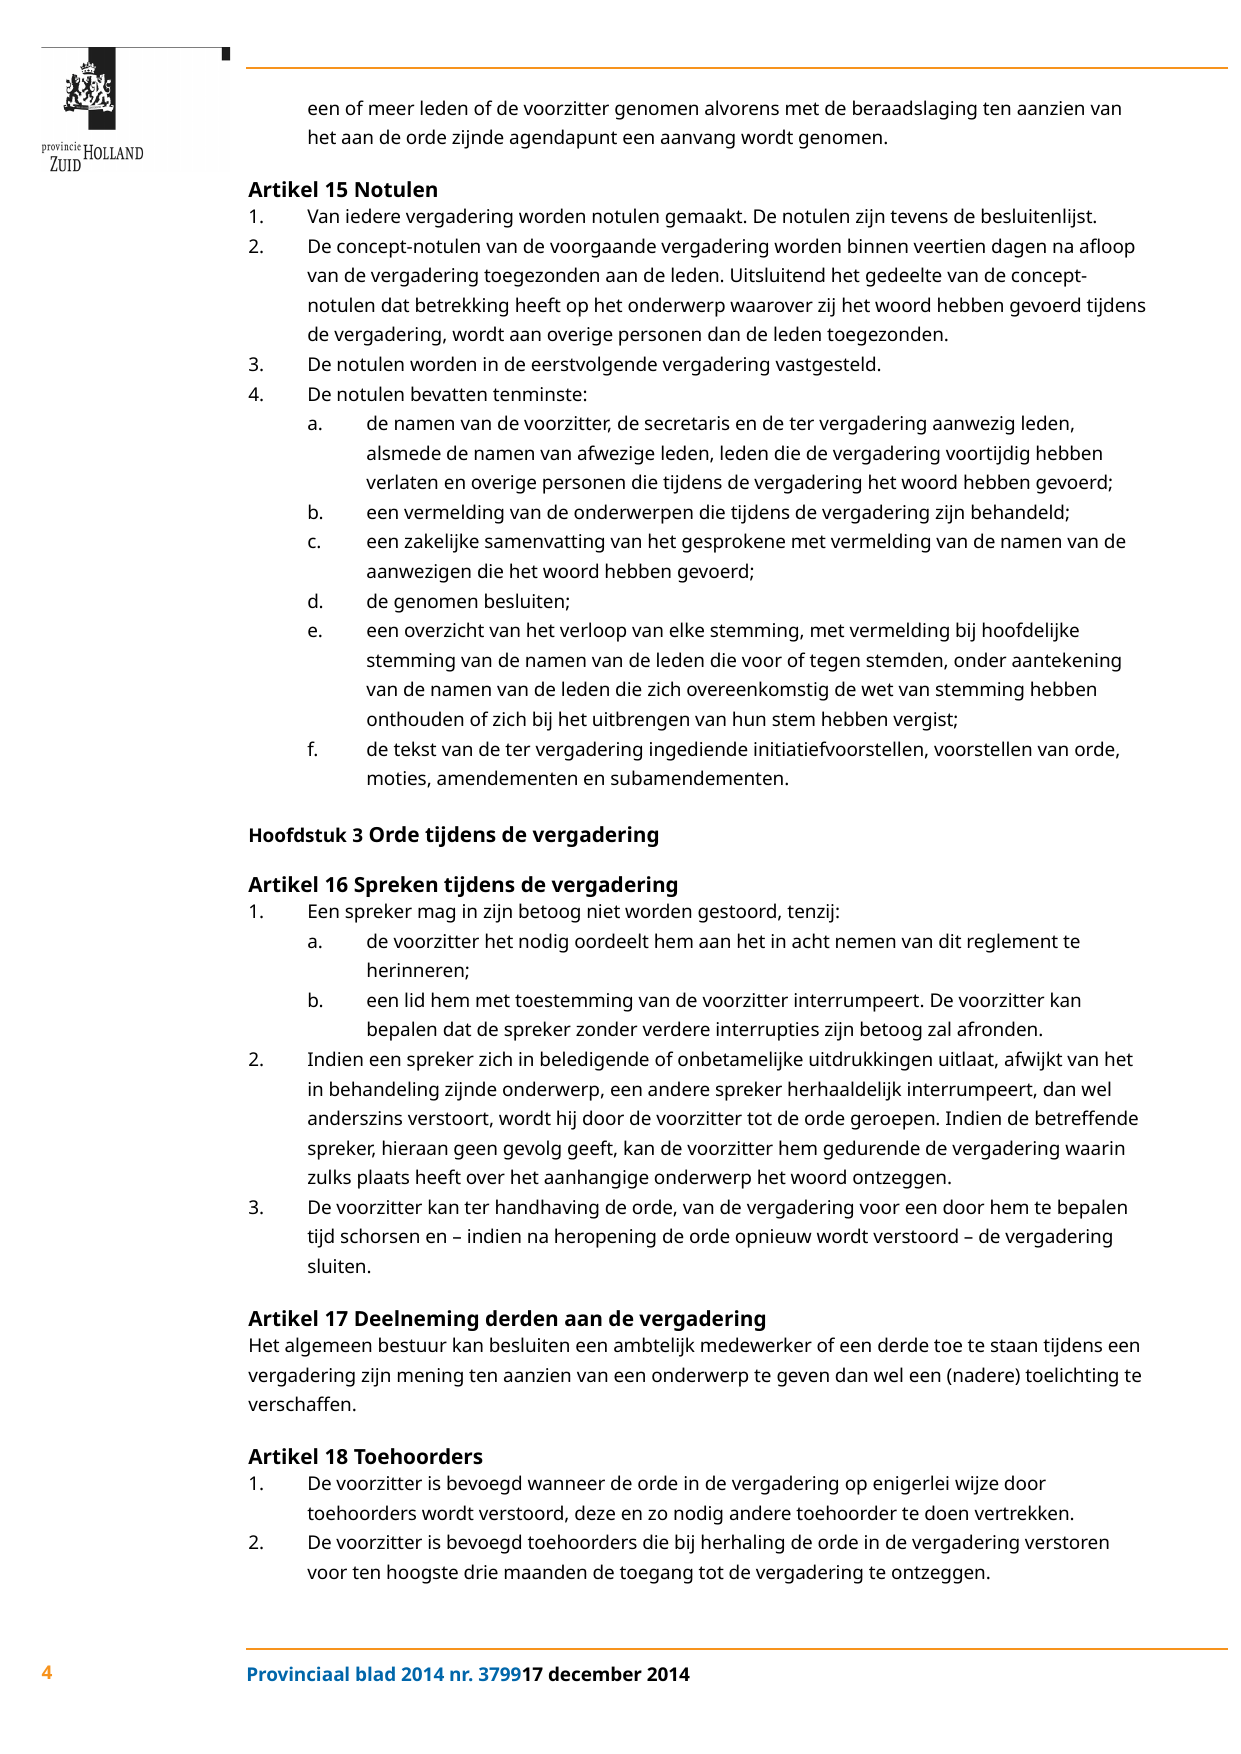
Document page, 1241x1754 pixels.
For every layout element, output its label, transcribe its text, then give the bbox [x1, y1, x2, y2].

text Artikel 15 Notulen [248, 175, 1152, 203]
list een vermelding van de onderwerpen die tijdens de vergadering zijn behandeld; [307, 499, 1152, 525]
list een overzicht van het verloop van elke stemming, met vermelding bij hoofdelijke stemming van de namen van de leden die voor of tegen stemden, onder aantekening van de namen van de leden die zich overeenkomstig de wet van stemming hebben onthouden of zich bij het uitbrengen van hun stem hebben vergist; [307, 617, 1152, 732]
text Artikel 18 Toehoorders [248, 1442, 1152, 1470]
list de tekst van de ter vergadering ingediende initiatiefvoorstellen, voorstellen van orde, moties, amendementen en subamendementen. [307, 736, 1152, 791]
list De notulen worden in de eerstvolgende vergadering vastgesteld. [248, 351, 1152, 377]
text Hoofdstuk 3 Orde tijdens de vergadering [248, 821, 1152, 849]
list De voorzitter is bevoegd wanneer de orde in de vergadering op enigerlei wijze door toehoorders wordt verstoord, deze en zo nodig andere toehoorder te doen vertrekken. [248, 1470, 1152, 1526]
list een of meer leden of de voorzitter genomen alvorens met de beraadslaging ten aanzien van het aan de orde zijnde agendapunt een aanvang wordt genomen. [248, 95, 1152, 150]
picture [41, 47, 231, 172]
text Artikel 16 Spreken tijdens de vergadering [248, 870, 1152, 898]
list een zakelijke samenvatting van het gesprokene met vermelding van de namen van de aanwezigen die het woord hebben gevoerd; [307, 529, 1152, 584]
list de genomen besluiten; [307, 588, 1152, 613]
list De concept-notulen van de voorgaande vergadering worden binnen veertien dagen na afloop van de vergadering toegezonden aan de leden. Uitsluitend het gedeelte van de concept-notulen dat betrekking heeft op het onderwerp waarover zij het woord hebben gevoerd tijdens de vergadering, wordt aan overige personen dan de leden toegezonden. [248, 233, 1152, 347]
list De voorzitter kan ter handhaving de orde, van de vergadering voor een door hem te bepalen tijd schorsen en – indien na heropening de orde opnieuw wordt verstoord – de vergadering sluiten. [248, 1194, 1152, 1279]
list Indien een spreker zich in beledigende of onbetamelijke uitdrukkingen uitlaat, afwijkt van het in behandeling zijnde onderwerp, een andere spreker herhaaldelijk interrumpeert, dan wel anderszins verstoort, wordt hij door de voorzitter tot de orde geroepen. Indien de betreffende spreker, hieraan geen gevolg geeft, kan de voorzitter hem gedurende de vergadering waarin zulks plaats heeft over het aanhangige onderwerp het woord ontzeggen. [248, 1046, 1152, 1190]
text Het algemeen bestuur kan besluiten een ambtelijk medewerker of een derde toe te staan tijdens een vergadering zijn mening ten aanzien van een onderwerp te geven dan wel een (nadere) toelichting te verschaffen. [248, 1332, 1152, 1417]
text Artikel 17 Deelneming derden aan de vergadering [248, 1304, 1152, 1332]
list de voorzitter het nodig oordeelt hem aan het in acht nemen van dit reglement te herinneren; [307, 928, 1152, 983]
list de namen van de voorzitter, de secretaris en de ter vergadering aanwezig leden, alsmede de namen van afwezige leden, leden die de vergadering voortijdig hebben verlaten en overige personen die tijdens de vergadering het woord hebben gevoerd; [307, 410, 1152, 495]
list De notulen bevatten tenminste: [248, 381, 1152, 406]
list een lid hem met toestemming van de voorzitter interrumpeert. De voorzitter kan bepalen dat de spreker zonder verdere interrupties zijn betoog zal afronden. [307, 987, 1152, 1042]
list Een spreker mag in zijn betoog niet worden gestoord, tenzij: [248, 898, 1152, 924]
list Van iedere vergadering worden notulen gemaakt. De notulen zijn tevens de besluitenlijst. [248, 203, 1152, 229]
list De voorzitter is bevoegd toehoorders die bij herhaling de orde in de vergadering verstoren voor ten hoogste drie maanden de toegang tot de vergadering te ontzeggen. [248, 1529, 1152, 1585]
